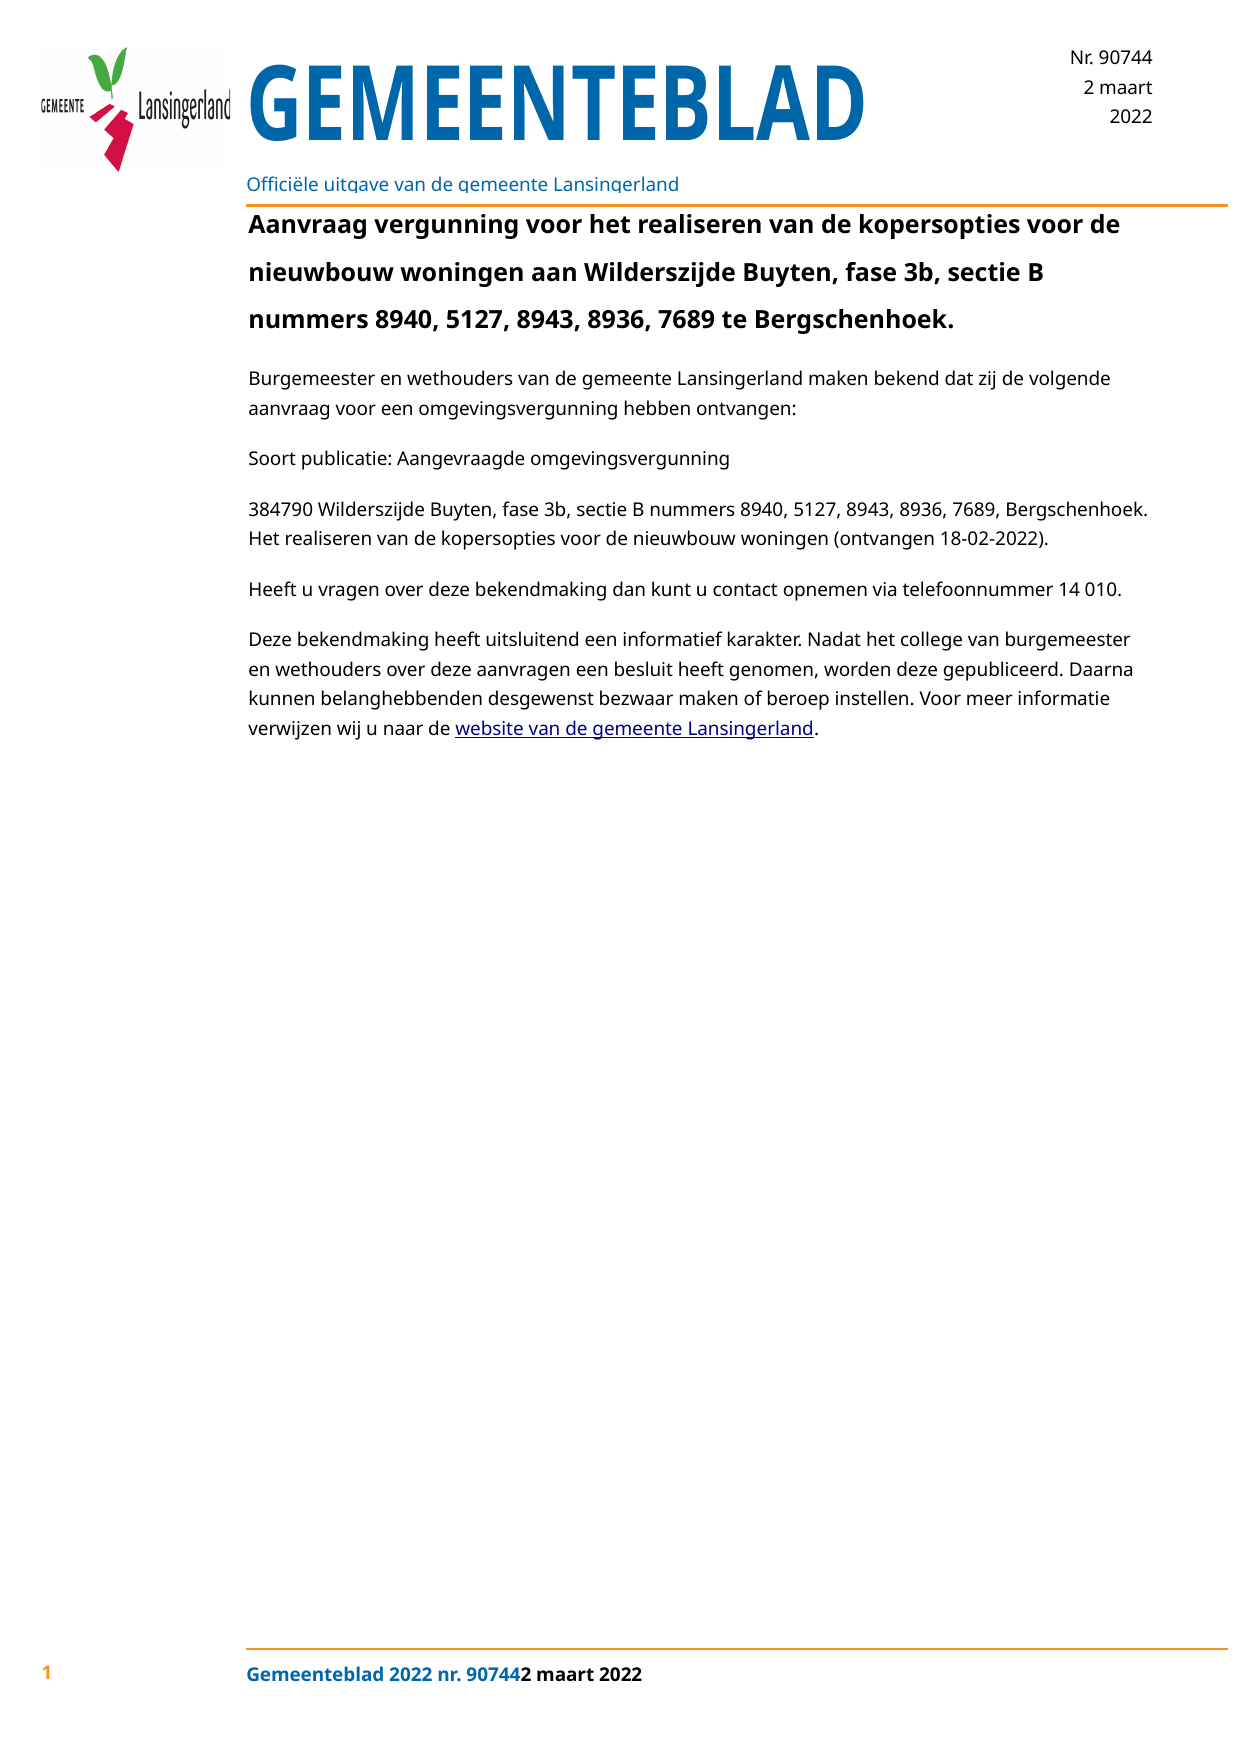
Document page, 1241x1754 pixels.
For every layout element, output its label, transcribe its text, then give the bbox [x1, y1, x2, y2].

text Aanvraag vergunning voor het realiseren van de kopersopties voor de nieuwbouw woningen aan Wilderszijde Buyten, fase 3b, sectie B nummers 8940, 5127, 8943, 8936, 7689 te Bergschenhoek. [248, 207, 1152, 336]
text Deze bekendmaking heeft uitsluitend een informatief karakter. Nadat het college van burgemeester en wethouders over deze aanvragen een besluit heeft genomen, worden deze gepubliceerd. Daarna kunnen belanghebbenden desgewenst bezwaar maken of beroep instellen. Voor meer informatie verwijzen wij u naar de website van de gemeente Lansingerland. [248, 626, 1152, 741]
text Soort publicatie: Aangevraagde omgevingsvergunning [248, 446, 1152, 471]
text Burgemeester en wethouders van de gemeente Lansingerland maken bekend dat zij de volgende aanvraag voor een omgevingsvergunning hebben ontvangen: [248, 366, 1152, 421]
picture [41, 47, 231, 172]
text 384790 Wilderszijde Buyten, fase 3b, sectie B nummers 8940, 5127, 8943, 8936, 7689, Bergschenhoek. Het realiseren van de kopersopties voor de nieuwbouw woningen (ontvangen 18-02-2022). [248, 496, 1152, 551]
text Heeft u vragen over deze bekendmaking dan kunt u contact opnemen via telefoonnummer 14 010. [248, 576, 1152, 602]
